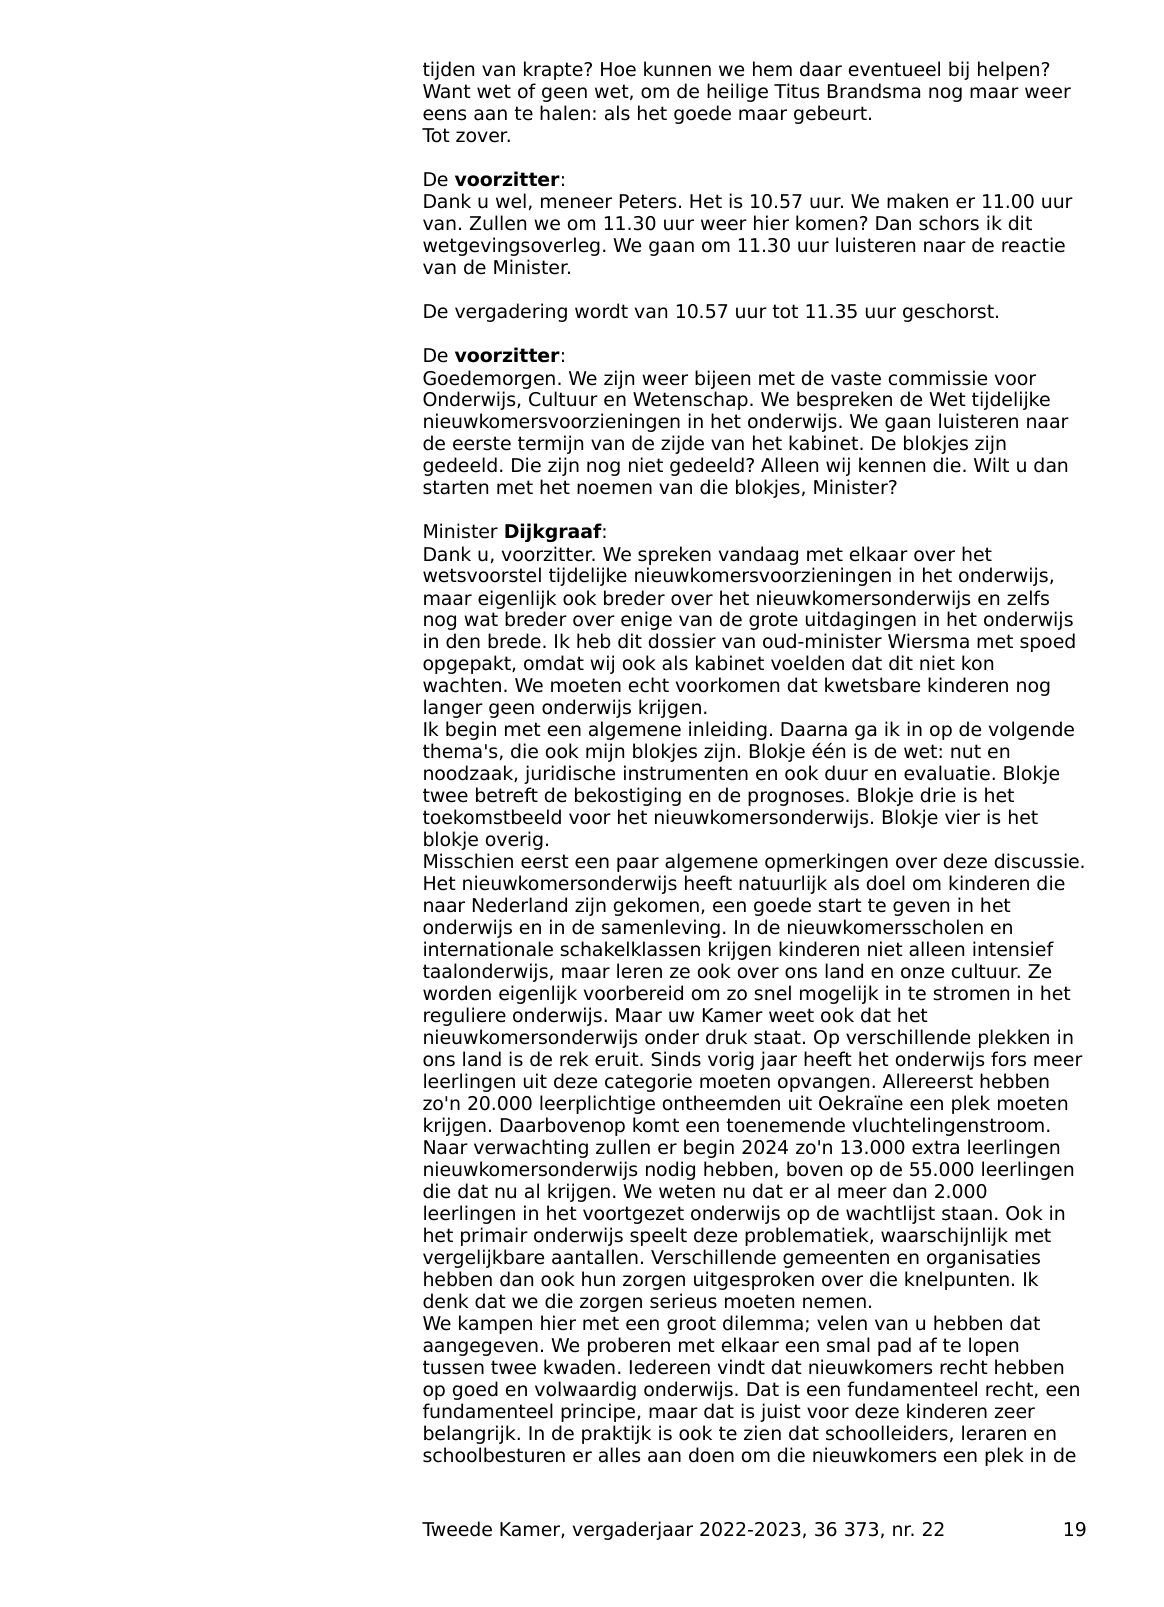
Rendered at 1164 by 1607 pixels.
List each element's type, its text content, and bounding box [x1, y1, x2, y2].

text De vergadering wordt van 10.57 uur tot 11.35 uur geschorst. [422, 301, 1087, 323]
text De voorzitter: [422, 345, 1087, 367]
text We kampen hier met een groot dilemma; velen van u hebben dat aangegeven. We proberen met elkaar een smal pad af te lopen tussen twee kwaden. Iedereen vindt dat nieuwkomers recht hebben op goed en volwaardig onderwijs. Dat is een fundamenteel recht, een fundamenteel principe, maar dat is juist voor deze kinderen zeer belangrijk. In de praktijk is ook te zien dat schoolleiders, leraren en schoolbesturen er alles aan doen om die nieuwkomers een plek in de [422, 1313, 1087, 1467]
text Goedemorgen. We zijn weer bijeen met de vaste commissie voor Onderwijs, Cultuur en Wetenschap. We bespreken de Wet tijdelijke nieuwkomersvoorzieningen in het onderwijs. We gaan luisteren naar de eerste termijn van de zijde van het kabinet. De blokjes zijn gedeeld. Die zijn nog niet gedeeld? Alleen wij kennen die. Wilt u dan starten met het noemen van die blokjes, Minister? [422, 367, 1087, 499]
text Misschien eerst een paar algemene opmerkingen over deze discussie. Het nieuwkomersonderwijs heeft natuurlijk als doel om kinderen die naar Nederland zijn gekomen, een goede start te geven in het onderwijs en in de samenleving. In de nieuwkomersscholen en internationale schakelklassen krijgen kinderen niet alleen intensief taalonderwijs, maar leren ze ook over ons land en onze cultuur. Ze worden eigenlijk voorbereid om zo snel mogelijk in te stromen in het reguliere onderwijs. Maar uw Kamer weet ook dat het nieuwkomersonderwijs onder druk staat. Op verschillende plekken in ons land is de rek eruit. Sinds vorig jaar heeft het onderwijs fors meer leerlingen uit deze categorie moeten opvangen. Allereerst hebben zo'n 20.000 leerplichtige ontheemden uit Oekraïne een plek moeten krijgen. Daarbovenop komt een toenemende vluchtelingenstroom. Naar verwachting zullen er begin 2024 zo'n 13.000 extra leerlingen nieuwkomersonderwijs nodig hebben, boven op de 55.000 leerlingen die dat nu al krijgen. We weten nu dat er al meer dan 2.000 leerlingen in het voortgezet onderwijs op de wachtlijst staan. Ook in het primair onderwijs speelt deze problematiek, waarschijnlijk met vergelijkbare aantallen. Verschillende gemeenten en organisaties hebben dan ook hun zorgen uitgesproken over die knelpunten. Ik denk dat we die zorgen serieus moeten nemen. [422, 851, 1087, 1313]
text Dank u, voorzitter. We spreken vandaag met elkaar over het wetsvoorstel tijdelijke nieuwkomersvoorzieningen in het onderwijs, maar eigenlijk ook breder over het nieuwkomersonderwijs en zelfs nog wat breder over enige van de grote uitdagingen in het onderwijs in den brede. Ik heb dit dossier van oud-minister Wiersma met spoed opgepakt, omdat wij ook als kabinet voelden dat dit niet kon wachten. We moeten echt voorkomen dat kwetsbare kinderen nog langer geen onderwijs krijgen. [422, 543, 1087, 719]
text De voorzitter: [422, 169, 1087, 191]
text tijden van krapte? Hoe kunnen we hem daar eventueel bij helpen? Want wet of geen wet, om de heilige Titus Brandsma nog maar weer eens aan te halen: als het goede maar gebeurt. [422, 59, 1087, 125]
text Dank u wel, meneer Peters. Het is 10.57 uur. We maken er 11.00 uur van. Zullen we om 11.30 uur weer hier komen? Dan schors ik dit wetgevingsoverleg. We gaan om 11.30 uur luisteren naar de reactie van de Minister. [422, 191, 1087, 279]
text Tot zover. [422, 125, 1087, 147]
text Ik begin met een algemene inleiding. Daarna ga ik in op de volgende thema's, die ook mijn blokjes zijn. Blokje één is de wet: nut en noodzaak, juridische instrumenten en ook duur en evaluatie. Blokje twee betreft de bekostiging en de prognoses. Blokje drie is het toekomstbeeld voor het nieuwkomersonderwijs. Blokje vier is het blokje overig. [422, 719, 1087, 851]
text Minister Dijkgraaf: [422, 521, 1087, 543]
